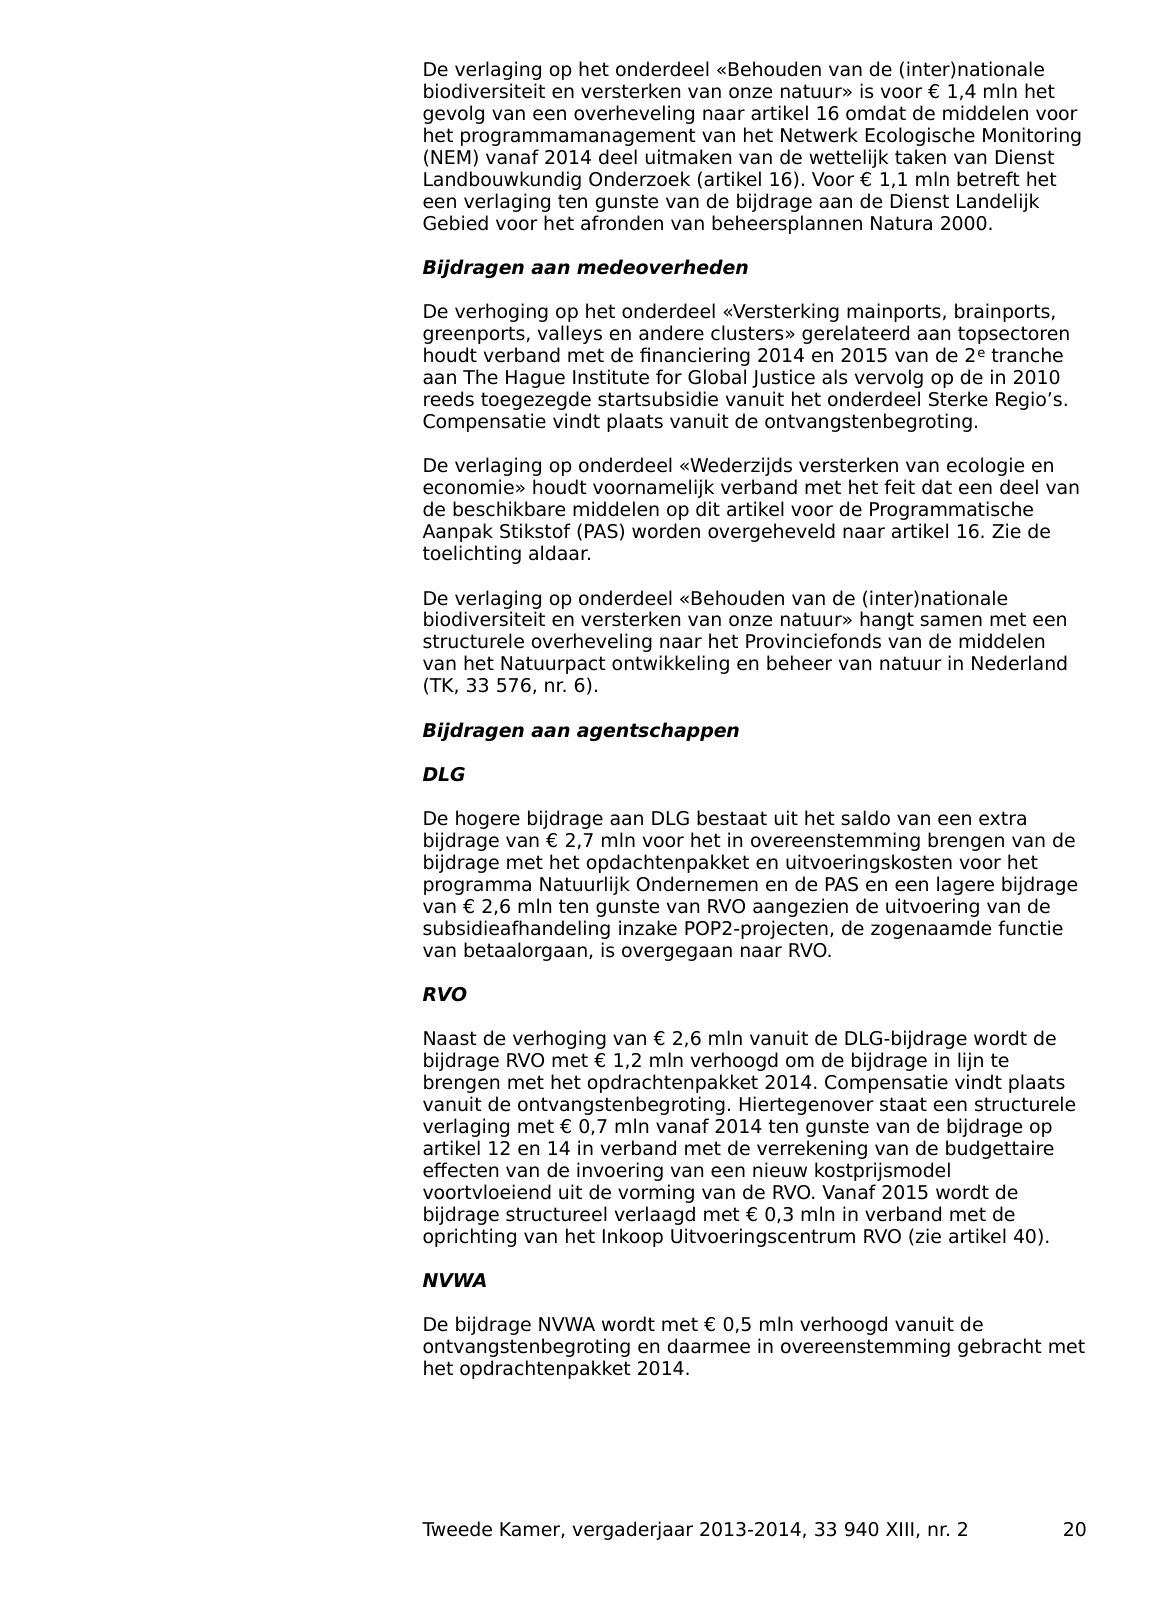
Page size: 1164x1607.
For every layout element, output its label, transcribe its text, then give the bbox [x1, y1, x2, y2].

text De verlaging op onderdeel «Wederzijds versterken van ecologie en economie» houdt voornamelijk verband met het feit dat een deel van de beschikbare middelen op dit artikel voor de Programmatische Aanpak Stikstof (PAS) worden overgeheveld naar artikel 16. Zie de toelichting aldaar. [422, 455, 1087, 565]
subtitle Bijdragen aan agentschappen [422, 719, 1087, 741]
text De verlaging op onderdeel «Behouden van de (inter)nationale biodiversiteit en versterken van onze natuur» hangt samen met een structurele overheveling naar het Provinciefonds van de middelen van het Natuurpact ontwikkeling en beheer van natuur in Nederland (TK, 33 576, nr. 6). [422, 587, 1087, 697]
text De verlaging op het onderdeel «Behouden van de (inter)nationale biodiversiteit en versterken van onze natuur» is voor € 1,4 mln het gevolg van een overheveling naar artikel 16 omdat de middelen voor het programmamanagement van het Netwerk Ecologische Monitoring (NEM) vanaf 2014 deel uitmaken van de wettelijk taken van Dienst Landbouwkundig Onderzoek (artikel 16). Voor € 1,1 mln betreft het een verlaging ten gunste van de bijdrage aan de Dienst Landelijk Gebied voor het afronden van beheersplannen Natura 2000. [422, 59, 1087, 235]
subtitle RVO [422, 984, 1087, 1006]
subtitle NVWA [422, 1270, 1087, 1292]
text Naast de verhoging van € 2,6 mln vanuit de DLG-bijdrage wordt de bijdrage RVO met € 1,2 mln verhoogd om de bijdrage in lijn te brengen met het opdrachtenpakket 2014. Compensatie vindt plaats vanuit de ontvangstenbegroting. Hiertegenover staat een structurele verlaging met € 0,7 mln vanaf 2014 ten gunste van de bijdrage op artikel 12 en 14 in verband met de verrekening van de budgettaire effecten van de invoering van een nieuw kostprijsmodel voortvloeiend uit de vorming van de RVO. Vanaf 2015 wordt de bijdrage structureel verlaagd met € 0,3 mln in verband met de oprichting van het Inkoop Uitvoeringscentrum RVO (zie artikel 40). [422, 1028, 1087, 1248]
subtitle DLG [422, 764, 1087, 786]
text De bijdrage NVWA wordt met € 0,5 mln verhoogd vanuit de ontvangstenbegroting en daarmee in overeenstemming gebracht met het opdrachtenpakket 2014. [422, 1314, 1087, 1380]
subtitle Bijdragen aan medeoverheden [422, 257, 1087, 279]
text De hogere bijdrage aan DLG bestaat uit het saldo van een extra bijdrage van € 2,7 mln voor het in overeenstemming brengen van de bijdrage met het opdachtenpakket en uitvoeringskosten voor het programma Natuurlijk Ondernemen en de PAS en een lagere bijdrage van € 2,6 mln ten gunste van RVO aangezien de uitvoering van de subsidieafhandeling inzake POP2-projecten, de zogenaamde functie van betaalorgaan, is overgegaan naar RVO. [422, 808, 1087, 962]
text De verhoging op het onderdeel «Versterking mainports, brainports, greenports, valleys en andere clusters» gerelateerd aan topsectoren houdt verband met de financiering 2014 en 2015 van de 2e tranche aan The Hague Institute for Global Justice als vervolg op de in 2010 reeds toegezegde startsubsidie vanuit het onderdeel Sterke Regio’s. Compensatie vindt plaats vanuit de ontvangstenbegroting. [422, 301, 1087, 433]
